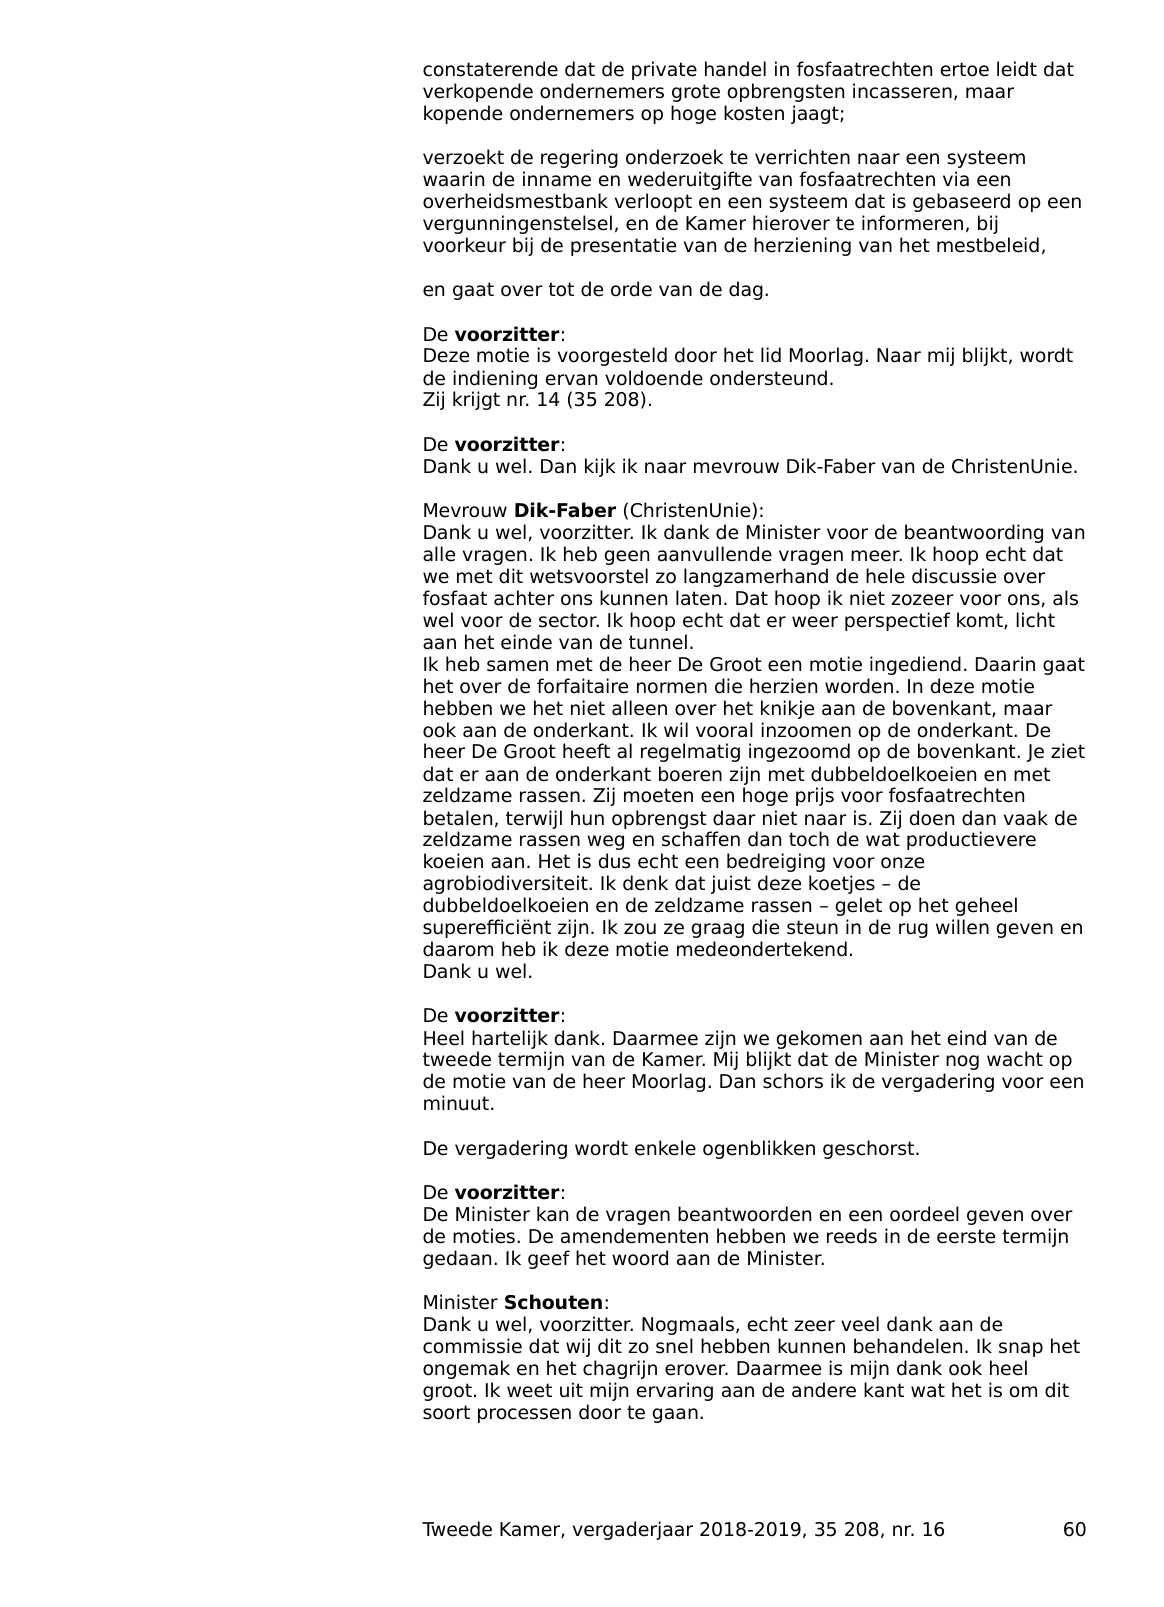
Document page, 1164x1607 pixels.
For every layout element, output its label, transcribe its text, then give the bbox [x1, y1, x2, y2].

text De Minister kan de vragen beantwoorden en een oordeel geven over de moties. De amendementen hebben we reeds in de eerste termijn gedaan. Ik geef het woord aan de Minister. [422, 1204, 1087, 1269]
text Minister Schouten: [422, 1292, 1087, 1314]
text Deze motie is voorgesteld door het lid Moorlag. Naar mij blijkt, wordt de indiening ervan voldoende ondersteund. [422, 345, 1087, 389]
text verzoekt de regering onderzoek te verrichten naar een systeem waarin de inname en wederuitgifte van fosfaatrechten via een overheidsmestbank verloopt en een systeem dat is gebaseerd op een vergunningenstelsel, en de Kamer hierover te informeren, bij voorkeur bij de presentatie van de herziening van het mestbeleid, [422, 147, 1087, 257]
text Heel hartelijk dank. Daarmee zijn we gekomen aan het eind van de tweede termijn van de Kamer. Mij blijkt dat de Minister nog wacht op de motie van de heer Moorlag. Dan schors ik de vergadering voor een minuut. [422, 1027, 1087, 1115]
text Mevrouw Dik-Faber (ChristenUnie): [422, 500, 1087, 522]
text De voorzitter: [422, 1005, 1087, 1027]
text Dank u wel, voorzitter. Ik dank de Minister voor de beantwoording van alle vragen. Ik heb geen aanvullende vragen meer. Ik hoop echt dat we met dit wetsvoorstel zo langzamerhand de hele discussie over fosfaat achter ons kunnen laten. Dat hoop ik niet zozeer voor ons, als wel voor de sector. Ik hoop echt dat er weer perspectief komt, licht aan het einde van de tunnel. [422, 522, 1087, 653]
text Dank u wel. Dan kijk ik naar mevrouw Dik-Faber van de ChristenUnie. [422, 456, 1087, 477]
text constaterende dat de private handel in fosfaatrechten ertoe leidt dat verkopende ondernemers grote opbrengsten incasseren, maar kopende ondernemers op hoge kosten jaagt; [422, 59, 1087, 125]
text en gaat over tot de orde van de dag. [422, 279, 1087, 301]
text De vergadering wordt enkele ogenblikken geschorst. [422, 1137, 1087, 1159]
text Ik heb samen met de heer De Groot een motie ingediend. Daarin gaat het over de forfaitaire normen die herzien worden. In deze motie hebben we het niet alleen over het knikje aan de bovenkant, maar ook aan de onderkant. Ik wil vooral inzoomen op de onderkant. De heer De Groot heeft al regelmatig ingezoomd op de bovenkant. Je ziet dat er aan de onderkant boeren zijn met dubbeldoelkoeien en met zeldzame rassen. Zij moeten een hoge prijs voor fosfaatrechten betalen, terwijl hun opbrengst daar niet naar is. Zij doen dan vaak de zeldzame rassen weg en schaffen dan toch de wat productievere koeien aan. Het is dus echt een bedreiging voor onze agrobiodiversiteit. Ik denk dat juist deze koetjes – de dubbeldoelkoeien en de zeldzame rassen – gelet op het geheel superefficiënt zijn. Ik zou ze graag die steun in de rug willen geven en daarom heb ik deze motie medeondertekend. [422, 653, 1087, 961]
text De voorzitter: [422, 433, 1087, 456]
text De voorzitter: [422, 323, 1087, 345]
text Dank u wel, voorzitter. Nogmaals, echt zeer veel dank aan de commissie dat wij dit zo snel hebben kunnen behandelen. Ik snap het ongemak en het chagrijn erover. Daarmee is mijn dank ook heel groot. Ik weet uit mijn ervaring aan de andere kant wat het is om dit soort processen door te gaan. [422, 1314, 1087, 1424]
text Zij krijgt nr. 14 (35 208). [422, 389, 1087, 411]
text De voorzitter: [422, 1182, 1087, 1204]
text Dank u wel. [422, 961, 1087, 983]
